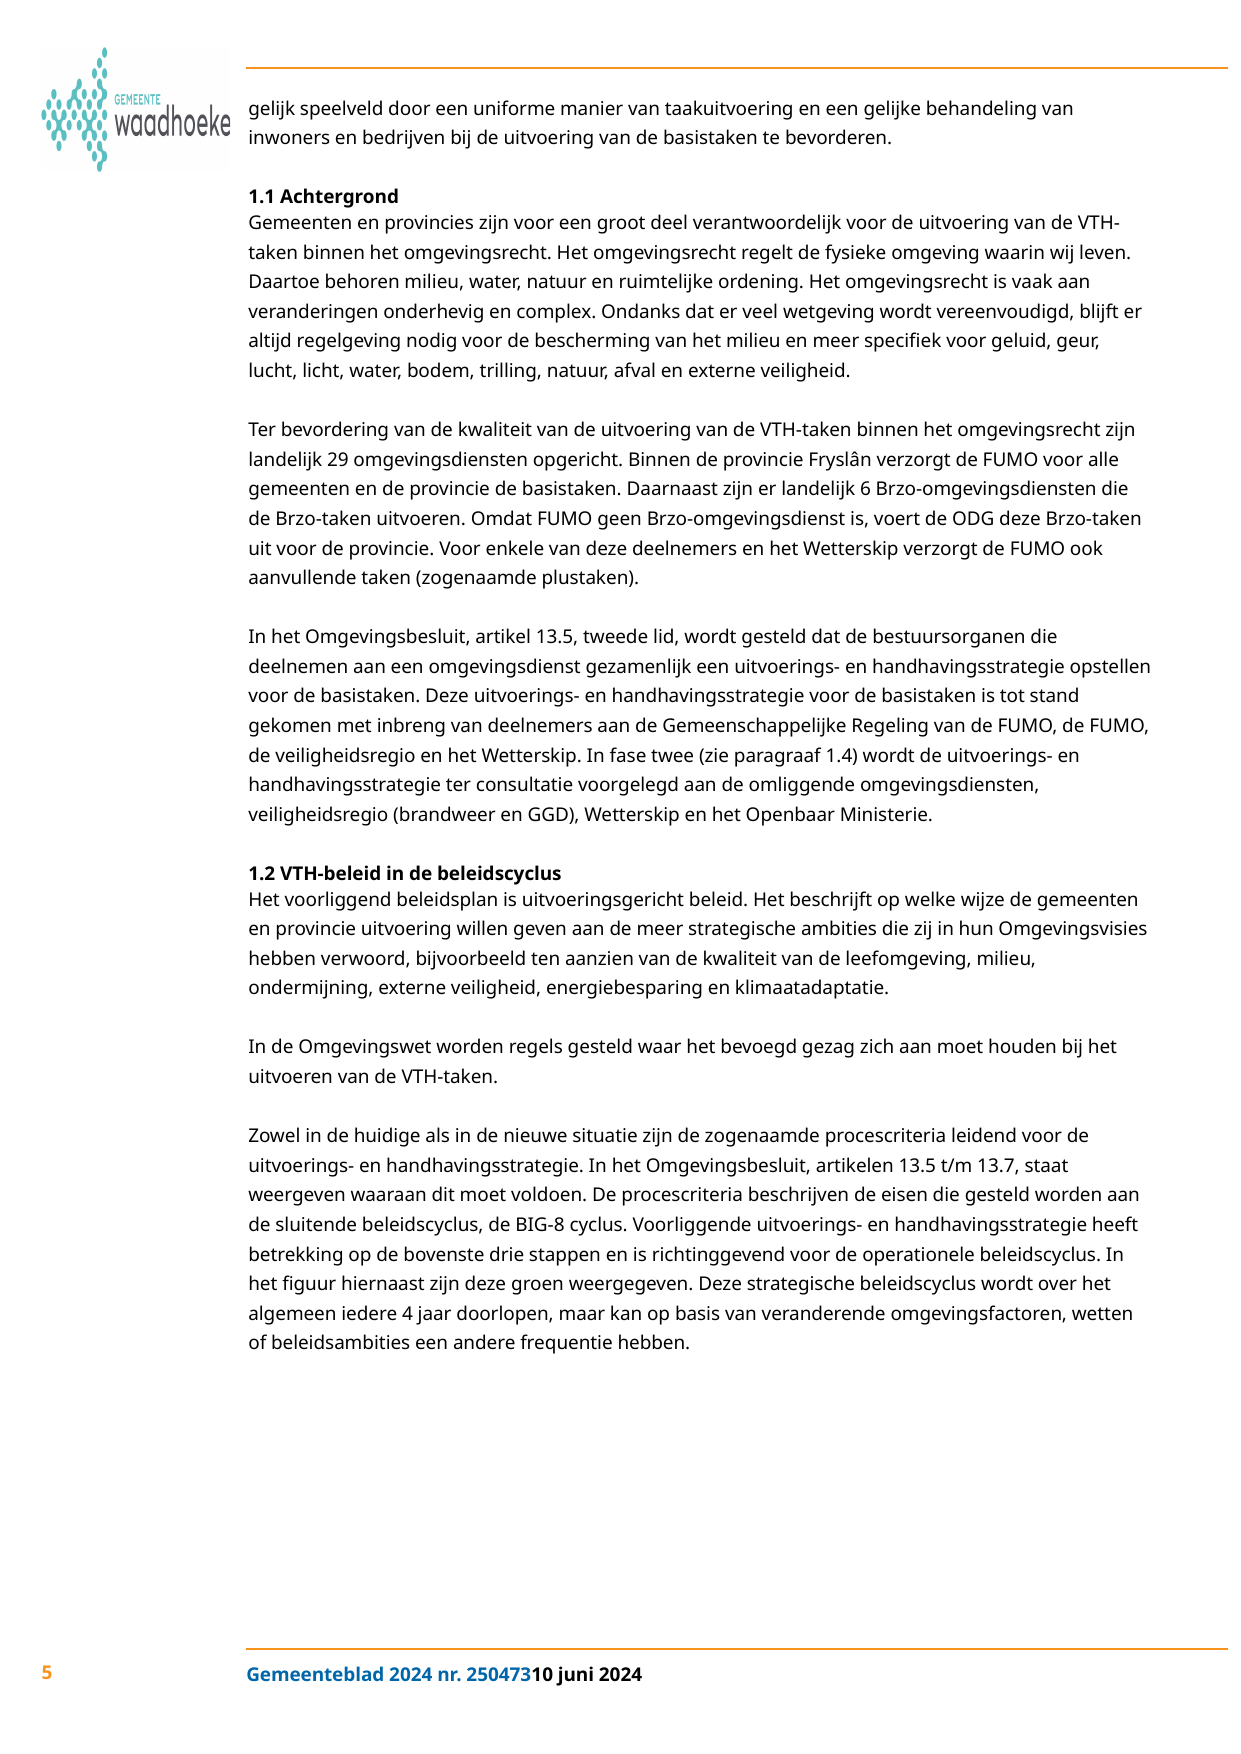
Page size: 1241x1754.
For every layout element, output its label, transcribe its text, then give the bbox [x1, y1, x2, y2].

text In het Omgevingsbesluit, artikel 13.5, tweede lid, wordt gesteld dat de bestuursorganen die deelnemen aan een omgevingsdienst gezamenlijk een uitvoerings- en handhavingsstrategie opstellen voor de basistaken. Deze uitvoerings- en handhavingsstrategie voor de basistaken is tot stand gekomen met inbreng van deelnemers aan de Gemeenschappelijke Regeling van de FUMO, de FUMO, de veiligheidsregio en het Wetterskip. In fase twee (zie paragraaf 1.4) wordt de uitvoerings- en handhavingsstrategie ter consultatie voorgelegd aan de omliggende omgevingsdiensten, veiligheidsregio (brandweer en GGD), Wetterskip en het Openbaar Ministerie. [248, 623, 1152, 827]
text In de Omgevingswet worden regels gesteld waar het bevoegd gezag zich aan moet houden bij het uitvoeren van de VTH-taken. [248, 1034, 1152, 1089]
text Zowel in de huidige als in de nieuwe situatie zijn de zogenaamde procescriteria leidend voor de uitvoerings- en handhavingsstrategie. In het Omgevingsbesluit, artikelen 13.5 t/m 13.7, staat weergeven waaraan dit moet voldoen. De procescriteria beschrijven de eisen die gesteld worden aan de sluitende beleidscyclus, de BIG-8 cyclus. Voorliggende uitvoerings- en handhavingsstrategie heeft betrekking op de bovenste drie stappen en is richtinggevend voor de operationele beleidscyclus. In het figuur hiernaast zijn deze groen weergegeven. Deze strategische beleidscyclus wordt over het algemeen iedere 4 jaar doorlopen, maar kan op basis van veranderende omgevingsfactoren, wetten of beleidsambities een andere frequentie hebben. [248, 1122, 1152, 1355]
text 1.2 VTH-beleid in de beleidscyclus [248, 860, 1152, 886]
text Het voorliggend beleidsplan is uitvoeringsgericht beleid. Het beschrijft op welke wijze de gemeenten en provincie uitvoering willen geven aan de meer strategische ambities die zij in hun Omgevingsvisies hebben verwoord, bijvoorbeeld ten aanzien van de kwaliteit van de leefomgeving, milieu, ondermijning, externe veiligheid, energiebesparing en klimaatadaptatie. [248, 886, 1152, 1000]
text 1.1 Achtergrond [248, 183, 1152, 209]
text Ter bevordering van de kwaliteit van de uitvoering van de VTH-taken binnen het omgevingsrecht zijn landelijk 29 omgevingsdiensten opgericht. Binnen de provincie Fryslân verzorgt de FUMO voor alle gemeenten en de provincie de basistaken. Daarnaast zijn er landelijk 6 Brzo-omgevingsdiensten die de Brzo-taken uitvoeren. Omdat FUMO geen Brzo-omgevingsdienst is, voert de ODG deze Brzo-taken uit voor de provincie. Voor enkele van deze deelnemers en het Wetterskip verzorgt de FUMO ook aanvullende taken (zogenaamde plustaken). [248, 416, 1152, 590]
text gelijk speelveld door een uniforme manier van taakuitvoering en een gelijke behandeling van inwoners en bedrijven bij de uitvoering van de basistaken te bevorderen. [248, 95, 1152, 150]
text Gemeenten en provincies zijn voor een groot deel verantwoordelijk voor de uitvoering van de VTH-taken binnen het omgevingsrecht. Het omgevingsrecht regelt de fysieke omgeving waarin wij leven. Daartoe behoren milieu, water, natuur en ruimtelijke ordening. Het omgevingsrecht is vaak aan veranderingen onderhevig en complex. Ondanks dat er veel wetgeving wordt vereenvoudigd, blijft er altijd regelgeving nodig voor de bescherming van het milieu en meer specifiek voor geluid, geur, lucht, licht, water, bodem, trilling, natuur, afval en externe veiligheid. [248, 209, 1152, 383]
picture [41, 47, 231, 172]
